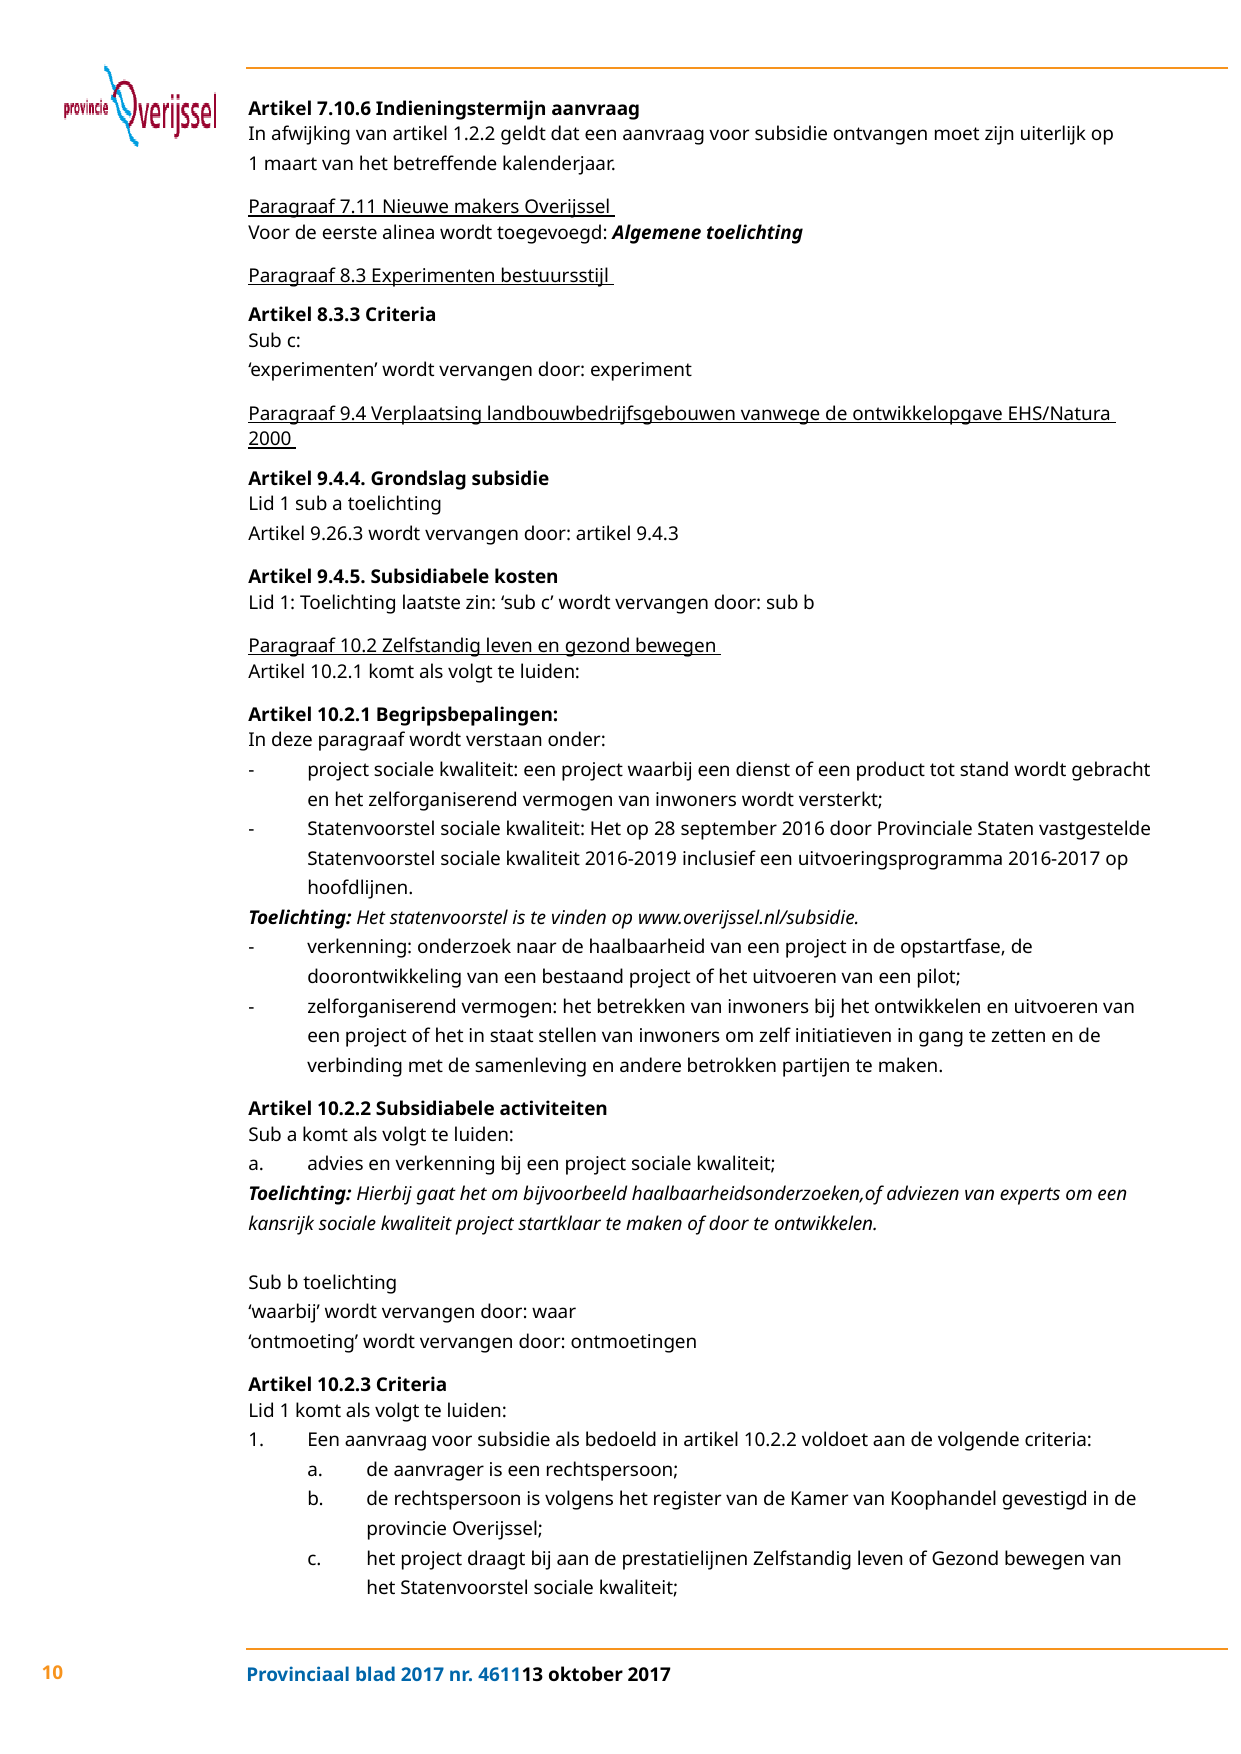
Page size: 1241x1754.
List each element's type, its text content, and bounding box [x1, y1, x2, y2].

text In deze paragraaf wordt verstaan onder: [248, 727, 1152, 752]
text Artikel 9.4.4. Grondslag subsidie [248, 465, 1152, 491]
list Een aanvraag voor subsidie als bedoeld in artikel 10.2.2 voldoet aan de volgende criteria: [248, 1426, 1152, 1452]
list de rechtspersoon is volgens het register van de Kamer van Koophandel gevestigd in de provincie Overijssel; [307, 1486, 1152, 1541]
text Artikel 9.26.3 wordt vervangen door: artikel 9.4.3 [248, 520, 1152, 546]
list zelforganiserend vermogen: het betrekken van inwoners bij het ontwikkelen en uitvoeren van een project of het in staat stellen van inwoners om zelf initiatieven in gang te zetten en de verbinding met de samenleving en andere betrokken partijen te maken. [248, 993, 1152, 1078]
text Voor de eerste alinea wordt toegevoegd: Algemene toelichting [248, 219, 1152, 245]
text ‘waarbij’ wordt vervangen door: waar [248, 1298, 1152, 1324]
text Artikel 10.2.3 Criteria [248, 1371, 1152, 1397]
text Toelichting: Hierbij gaat het om bijvoorbeeld haalbaarheidsonderzoeken,of adviezen van experts om een kansrijk sociale kwaliteit project startklaar te maken of door te ontwikkelen. [248, 1180, 1152, 1235]
text Lid 1: Toelichting laatste zin: ‘sub c’ wordt vervangen door: sub b [248, 589, 1152, 615]
list het project draagt bij aan de prestatielijnen Zelfstandig leven of Gezond bewegen van het Statenvoorstel sociale kwaliteit; [307, 1545, 1152, 1600]
list de aanvrager is een rechtspersoon; [307, 1456, 1152, 1482]
text Paragraaf 7.11 Nieuwe makers Overijssel [248, 193, 1152, 219]
list verkenning: onderzoek naar de haalbaarheid van een project in de opstartfase, de doorontwikkeling van een bestaand project of het uitvoeren van een pilot; [248, 934, 1152, 989]
list advies en verkenning bij een project sociale kwaliteit; [248, 1151, 1152, 1176]
text Sub a komt als volgt te luiden: [248, 1121, 1152, 1147]
text Toelichting: Het statenvoorstel is te vinden op www.overijssel.nl/subsidie. [248, 904, 1152, 930]
text Artikel 10.2.1 komt als volgt te luiden: [248, 658, 1152, 683]
text Artikel 8.3.3 Criteria [248, 301, 1152, 327]
text In afwijking van artikel 1.2.2 geldt dat een aanvraag voor subsidie ontvangen moet zijn uiterlijk op 1 maart van het betreffende kalenderjaar. [248, 121, 1152, 176]
picture [41, 47, 231, 172]
text Artikel 10.2.1 Begripsbepalingen: [248, 701, 1152, 727]
text Sub b toelichting [248, 1269, 1152, 1294]
text Lid 1 sub a toelichting [248, 491, 1152, 516]
text Paragraaf 9.4 Verplaatsing landbouwbedrijfsgebouwen vanwege de ontwikkelopgave EHS/Natura 2000 [248, 400, 1152, 451]
text Paragraaf 8.3 Experimenten bestuursstijl [248, 262, 1152, 288]
text ‘ontmoeting’ wordt vervangen door: ontmoetingen [248, 1328, 1152, 1354]
text Sub c: [248, 327, 1152, 353]
text Paragraaf 10.2 Zelfstandig leven en gezond bewegen [248, 632, 1152, 658]
text Artikel 10.2.2 Subsidiabele activiteiten [248, 1095, 1152, 1121]
text Artikel 9.4.5. Subsidiabele kosten [248, 563, 1152, 589]
list Statenvoorstel sociale kwaliteit: Het op 28 september 2016 door Provinciale Staten vastgestelde Statenvoorstel sociale kwaliteit 2016-2019 inclusief een uitvoeringsprogramma 2016-2017 op hoofdlijnen. [248, 815, 1152, 900]
text ‘experimenten’ wordt vervangen door: experiment [248, 357, 1152, 382]
text Artikel 7.10.6 Indieningstermijn aanvraag [248, 95, 1152, 121]
text Lid 1 komt als volgt te luiden: [248, 1397, 1152, 1423]
list project sociale kwaliteit: een project waarbij een dienst of een product tot stand wordt gebracht en het zelforganiserend vermogen van inwoners wordt versterkt; [248, 756, 1152, 812]
